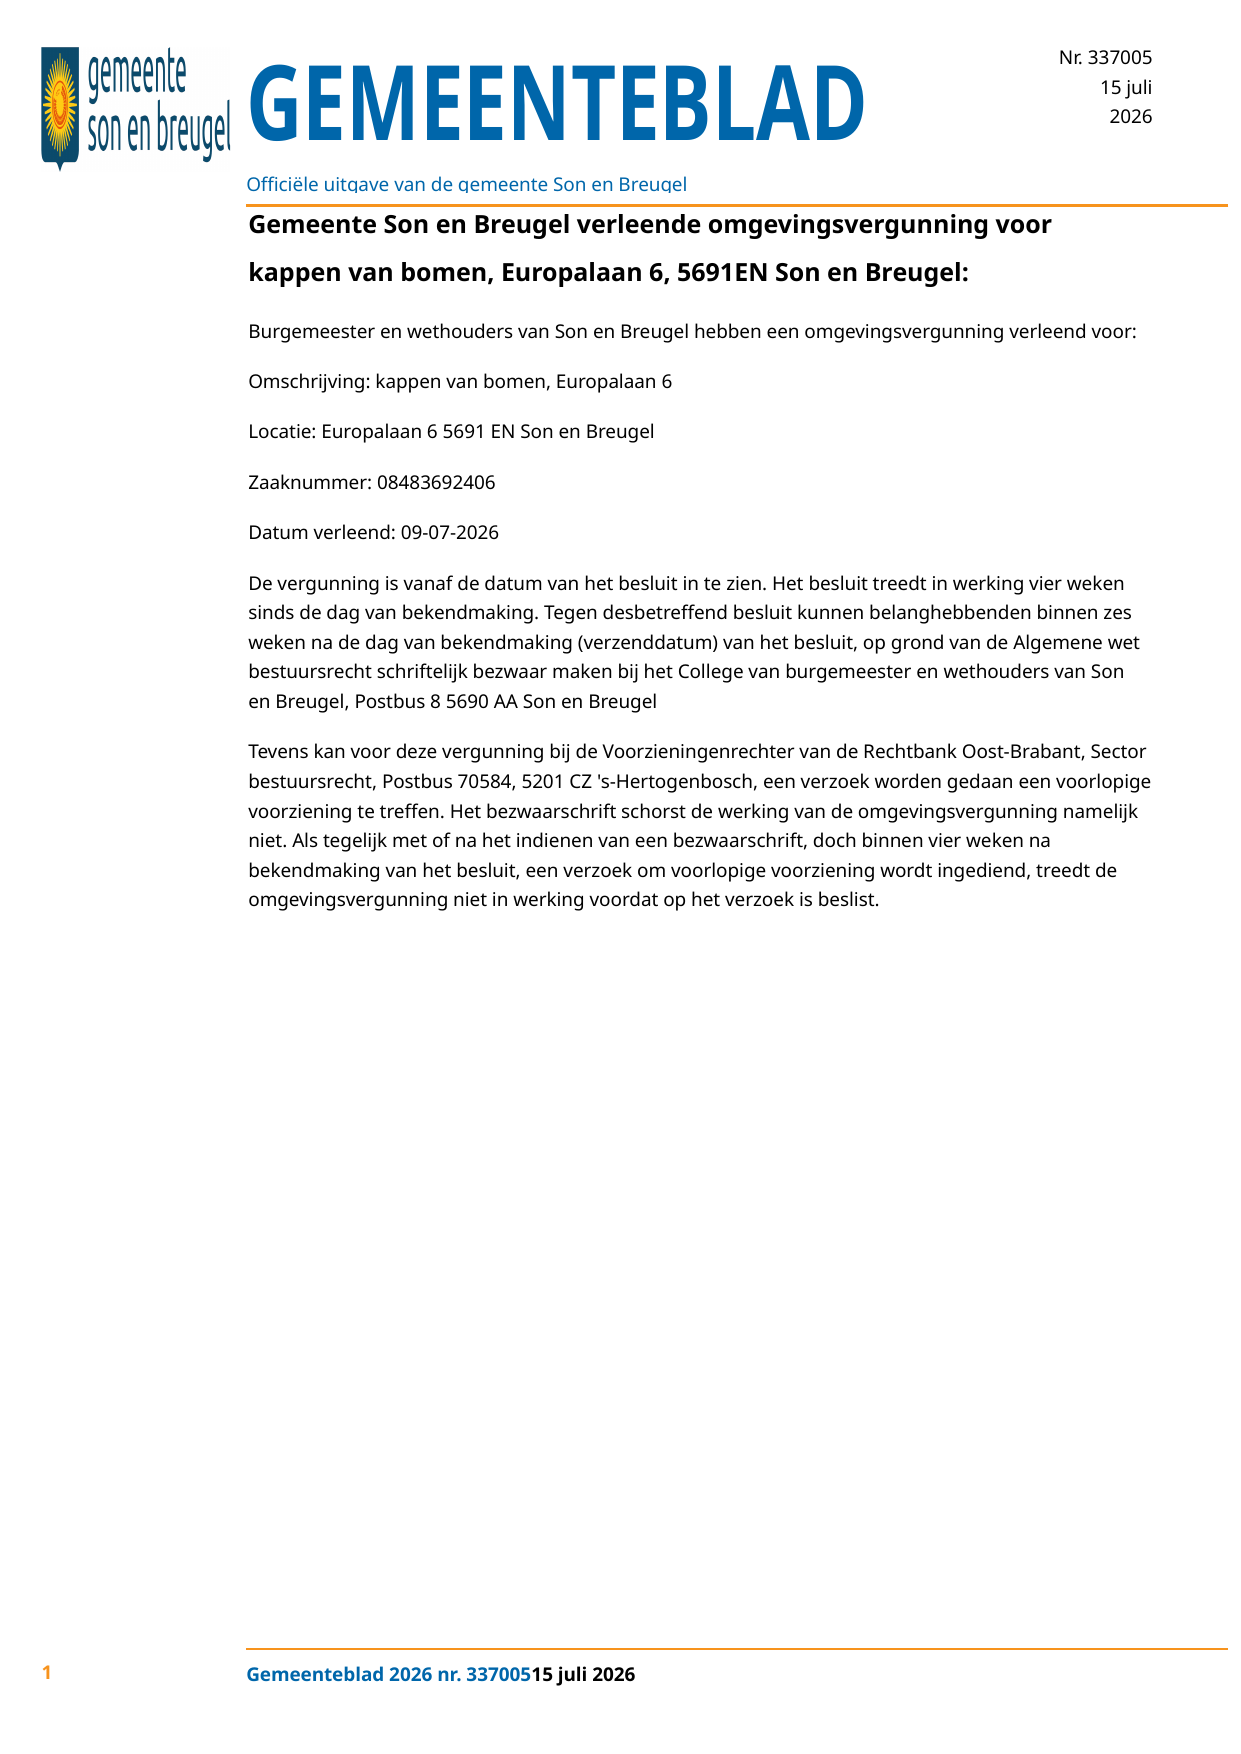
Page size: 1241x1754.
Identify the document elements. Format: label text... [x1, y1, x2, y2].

text De vergunning is vanaf de datum van het besluit in te zien. Het besluit treedt in werking vier weken sinds de dag van bekendmaking. Tegen desbetreffend besluit kunnen belanghebbenden binnen zes weken na de dag van bekendmaking (verzenddatum) van het besluit, op grond van de Algemene wet bestuursrecht schriftelijk bezwaar maken bij het College van burgemeester en wethouders van Son en Breugel, Postbus 8 5690 AA Son en Breugel [248, 570, 1152, 714]
text Gemeente Son en Breugel verleende omgevingsvergunning voor kappen van bomen, Europalaan 6, 5691EN Son en Breugel: [248, 207, 1152, 288]
text Datum verleend: 09-07-2026 [248, 519, 1152, 545]
text Burgemeester en wethouders van Son en Breugel hebben een omgevingsvergunning verleend voor: [248, 318, 1152, 344]
text Locatie: Europalaan 6 5691 EN Son en Breugel [248, 419, 1152, 444]
text Zaaknummer: 08483692406 [248, 469, 1152, 495]
text Omschrijving: kappen van bomen, Europalaan 6 [248, 368, 1152, 394]
picture [41, 47, 231, 172]
text Tevens kan voor deze vergunning bij de Voorzieningenrechter van de Rechtbank Oost-Brabant, Sector bestuursrecht, Postbus 70584, 5201 CZ 's-Hertogenbosch, een verzoek worden gedaan een voorlopige voorziening te treffen. Het bezwaarschrift schorst de werking van de omgevingsvergunning namelijk niet. Als tegelijk met of na het indienen van een bezwaarschrift, doch binnen vier weken na bekendmaking van het besluit, een verzoek om voorlopige voorziening wordt ingediend, treedt de omgevingsvergunning niet in werking voordat op het verzoek is beslist. [248, 739, 1152, 912]
